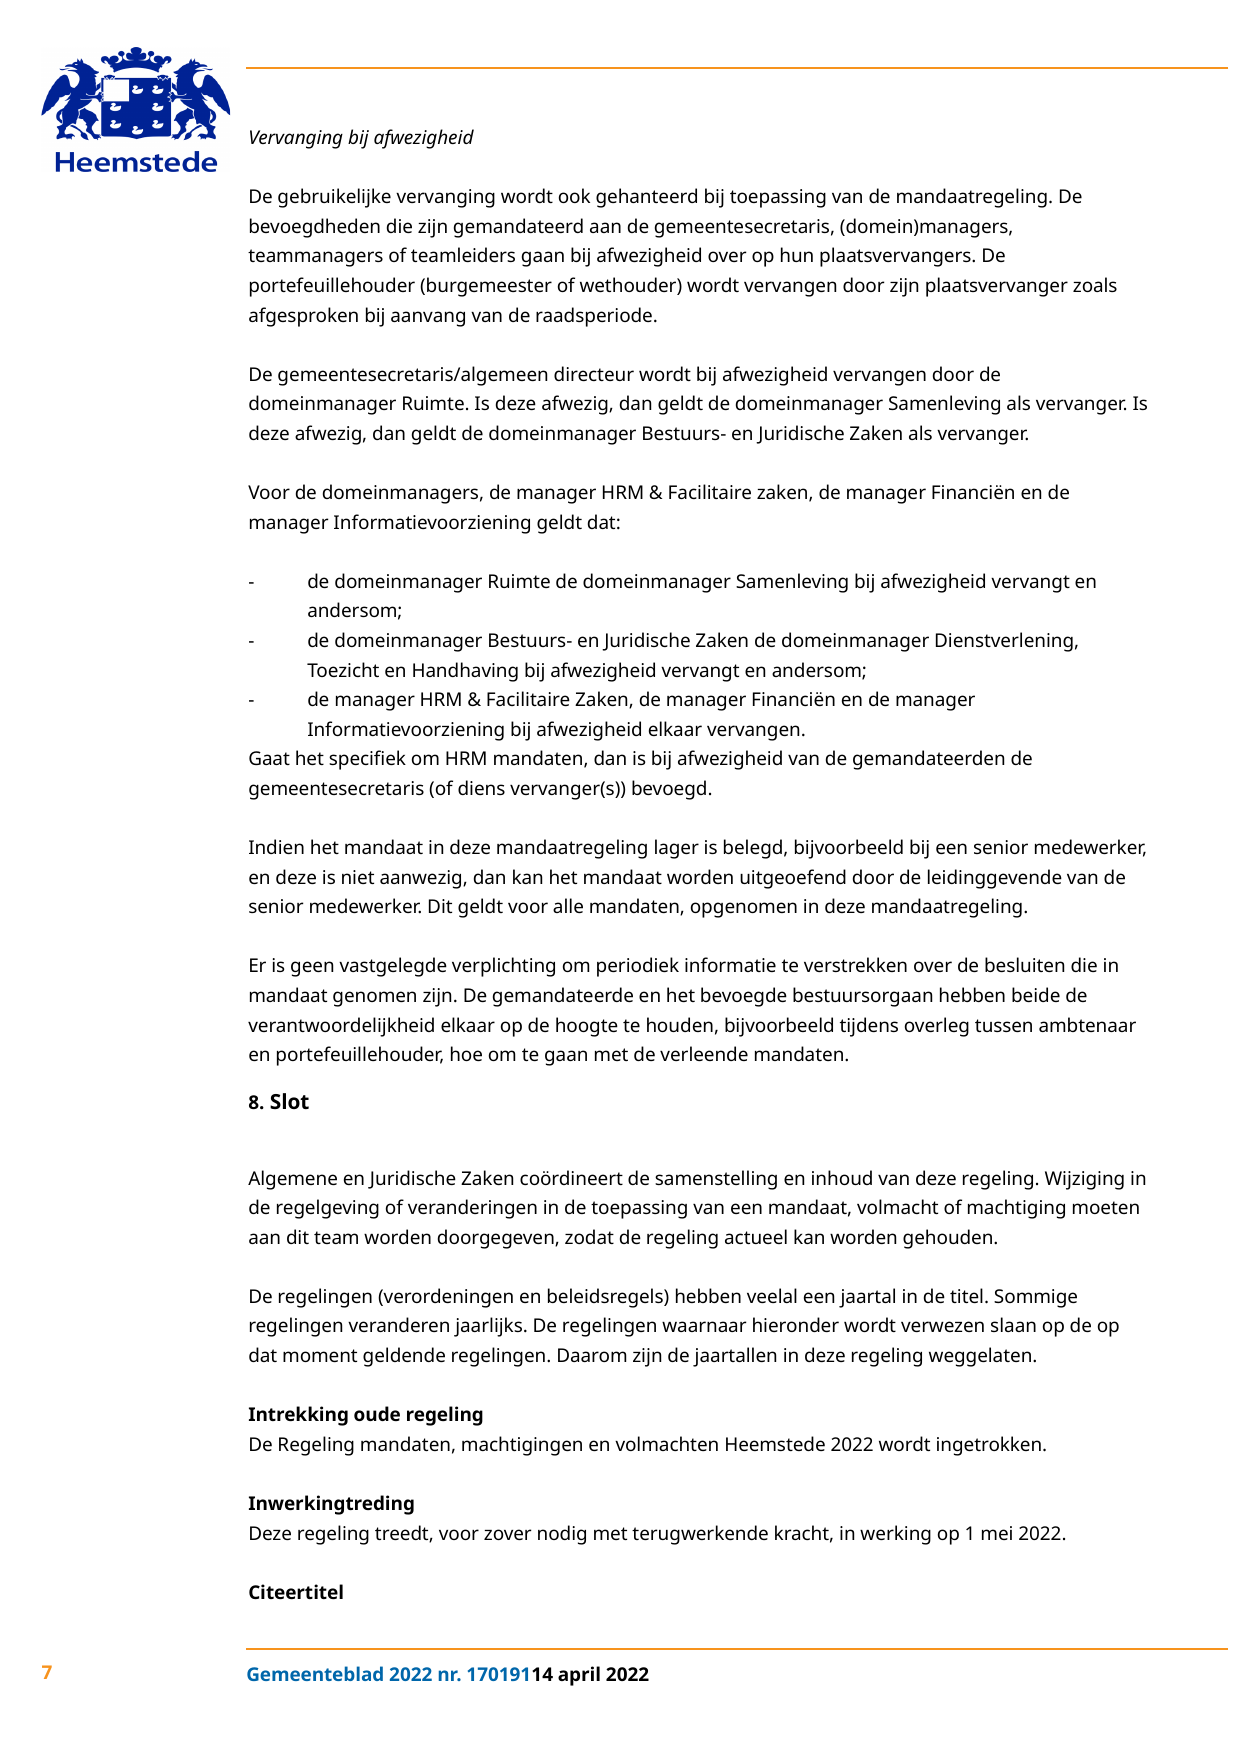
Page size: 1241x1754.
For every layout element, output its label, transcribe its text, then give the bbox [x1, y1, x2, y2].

list de manager HRM & Facilitaire Zaken, de manager Financiën en de manager Informatievoorziening bij afwezigheid elkaar vervangen. [248, 686, 1152, 742]
text Gaat het specifiek om HRM mandaten, dan is bij afwezigheid van de gemandateerden de gemeentesecretaris (of diens vervanger(s)) bevoegd. [248, 746, 1152, 801]
text Algemene en Juridische Zaken coördineert de samenstelling en inhoud van deze regeling. Wijziging in de regelgeving of veranderingen in de toepassing van een mandaat, volmacht of machtiging moeten aan dit team worden doorgegeven, zodat de regeling actueel kan worden gehouden. [248, 1165, 1152, 1250]
list de domeinmanager Bestuurs- en Juridische Zaken de domeinmanager Dienstverlening, Toezicht en Handhaving bij afwezigheid vervangt en andersom; [248, 627, 1152, 683]
text Intrekking oude regeling [248, 1401, 1152, 1427]
text Indien het mandaat in deze mandaatregeling lager is belegd, bijvoorbeeld bij een senior medewerker, en deze is niet aanwezig, dan kan het mandaat worden uitgeoefend door de leidinggevende van de senior medewerker. Dit geldt voor alle mandaten, opgenomen in deze mandaatregeling. [248, 834, 1152, 919]
text De gemeentesecretaris/algemeen directeur wordt bij afwezigheid vervangen door de domeinmanager Ruimte. Is deze afwezig, dan geldt de domeinmanager Samenleving als vervanger. Is deze afwezig, dan geldt de domeinmanager Bestuurs- en Juridische Zaken als vervanger. [248, 361, 1152, 446]
picture [41, 47, 231, 172]
text Citeertitel [248, 1579, 1152, 1605]
text Voor de domeinmanagers, de manager HRM & Facilitaire zaken, de manager Financiën en de manager Informatievoorziening geldt dat: [248, 479, 1152, 535]
text Vervanging bij afwezigheid [248, 124, 1152, 150]
text 8. Slot [248, 1087, 1152, 1116]
text De regelingen (verordeningen en beleidsregels) hebben veelal een jaartal in de titel. Sommige regelingen veranderen jaarlijks. De regelingen waarnaar hieronder wordt verwezen slaan op de op dat moment geldende regelingen. Daarom zijn de jaartallen in deze regeling weggelaten. [248, 1283, 1152, 1368]
text De gebruikelijke vervanging wordt ook gehanteerd bij toepassing van de mandaatregeling. De bevoegdheden die zijn gemandateerd aan de gemeentesecretaris, (domein)managers, teammanagers of teamleiders gaan bij afwezigheid over op hun plaatsvervangers. De portefeuillehouder (burgemeester of wethouder) wordt vervangen door zijn plaatsvervanger zoals afgesproken bij aanvang van de raadsperiode. [248, 183, 1152, 328]
text Inwerkingtreding [248, 1490, 1152, 1516]
text Deze regeling treedt, voor zover nodig met terugwerkende kracht, in werking op 1 mei 2022. [248, 1520, 1152, 1546]
list de domeinmanager Ruimte de domeinmanager Samenleving bij afwezigheid vervangt en andersom; [248, 568, 1152, 623]
text De Regeling mandaten, machtigingen en volmachten Heemstede 2022 wordt ingetrokken. [248, 1431, 1152, 1457]
text Er is geen vastgelegde verplichting om periodiek informatie te verstrekken over de besluiten die in mandaat genomen zijn. De gemandateerde en het bevoegde bestuursorgaan hebben beide de verantwoordelijkheid elkaar op de hoogte te houden, bijvoorbeeld tijdens overleg tussen ambtenaar en portefeuillehouder, hoe om te gaan met de verleende mandaten. [248, 953, 1152, 1067]
